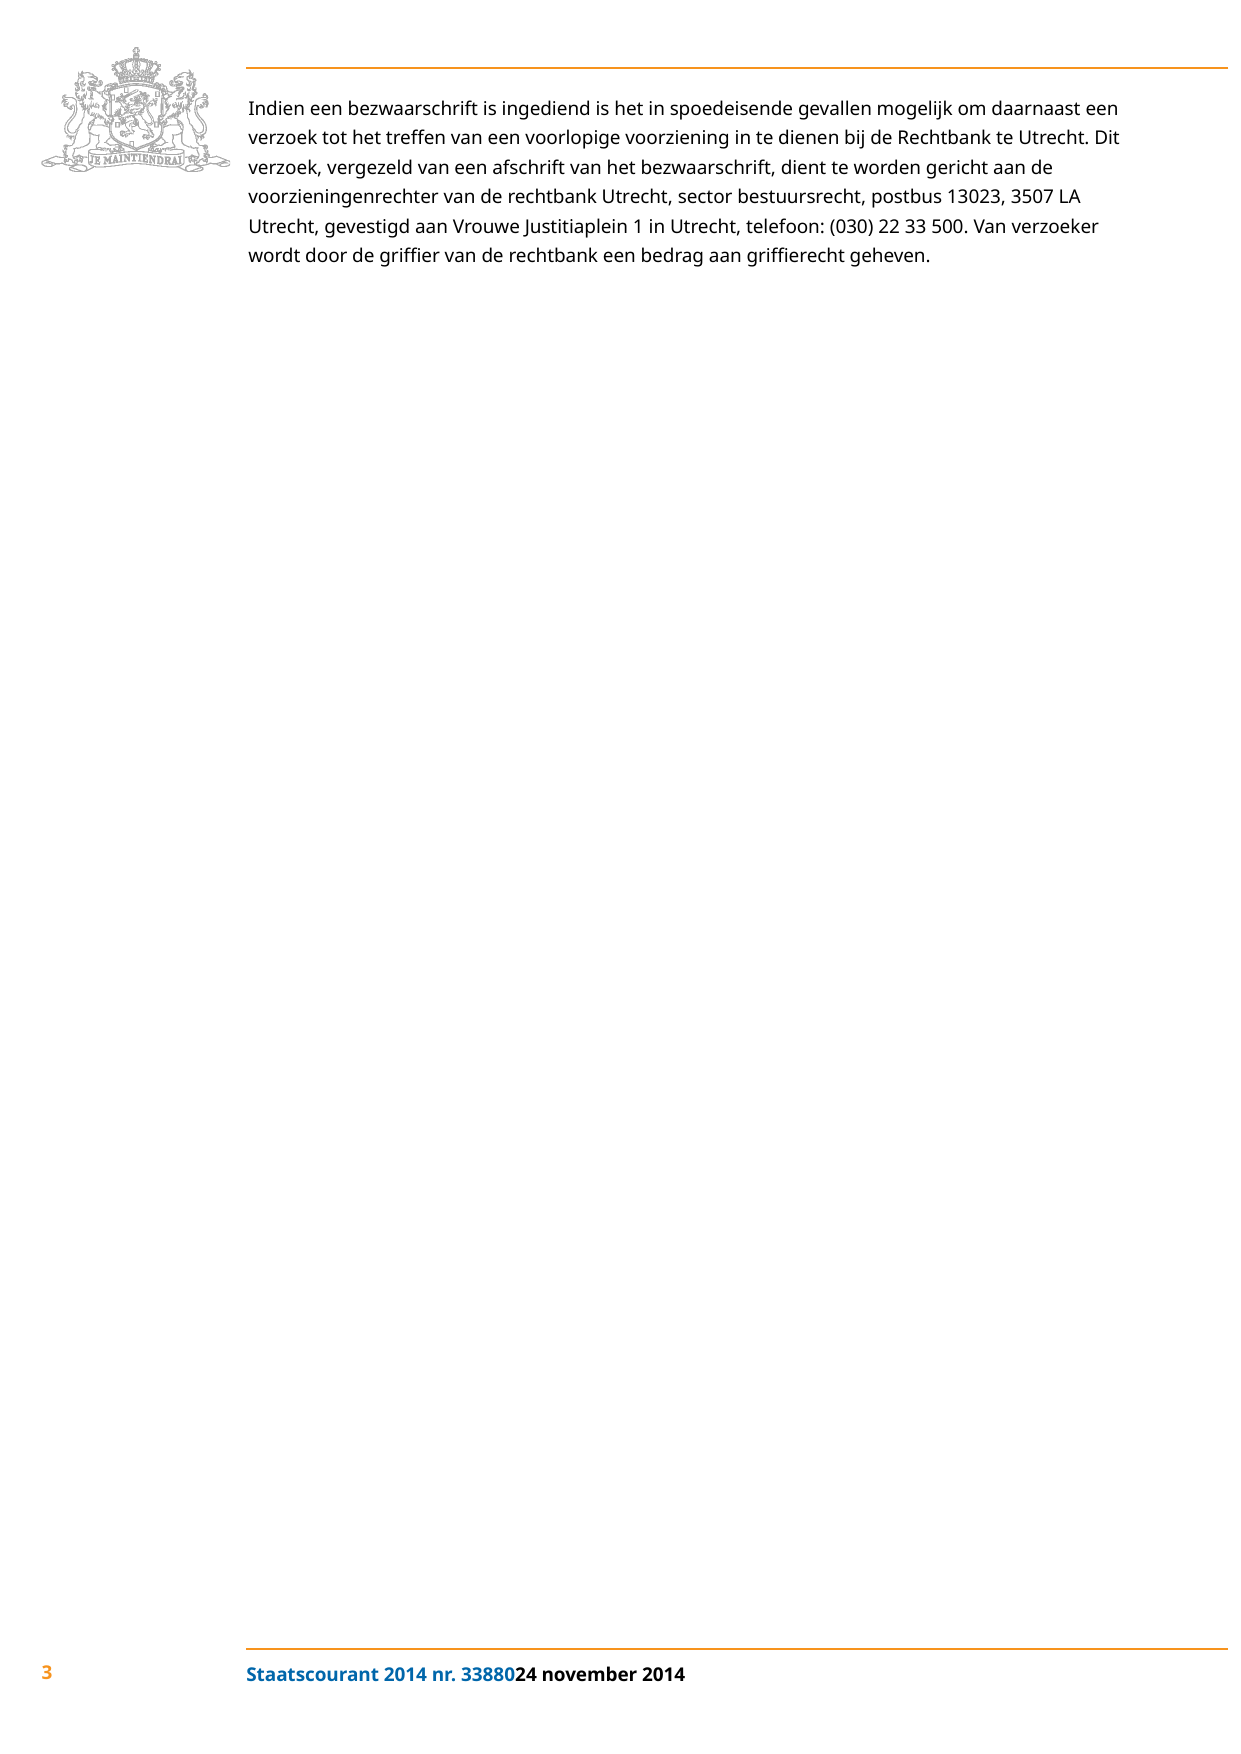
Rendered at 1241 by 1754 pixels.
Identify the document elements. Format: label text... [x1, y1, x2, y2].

text Indien een bezwaarschrift is ingediend is het in spoedeisende gevallen mogelijk om daarnaast een verzoek tot het treffen van een voorlopige voorziening in te dienen bij de Rechtbank te Utrecht. Dit verzoek, vergezeld van een afschrift van het bezwaarschrift, dient te worden gericht aan de voorzieningenrechter van de rechtbank Utrecht, sector bestuursrecht, postbus 13023, 3507 LA Utrecht, gevestigd aan Vrouwe Justitiaplein 1 in Utrecht, telefoon: (030) 22 33 500. Van verzoeker wordt door de griffier van de rechtbank een bedrag aan griffierecht geheven. [248, 95, 1152, 268]
picture [41, 47, 231, 172]
